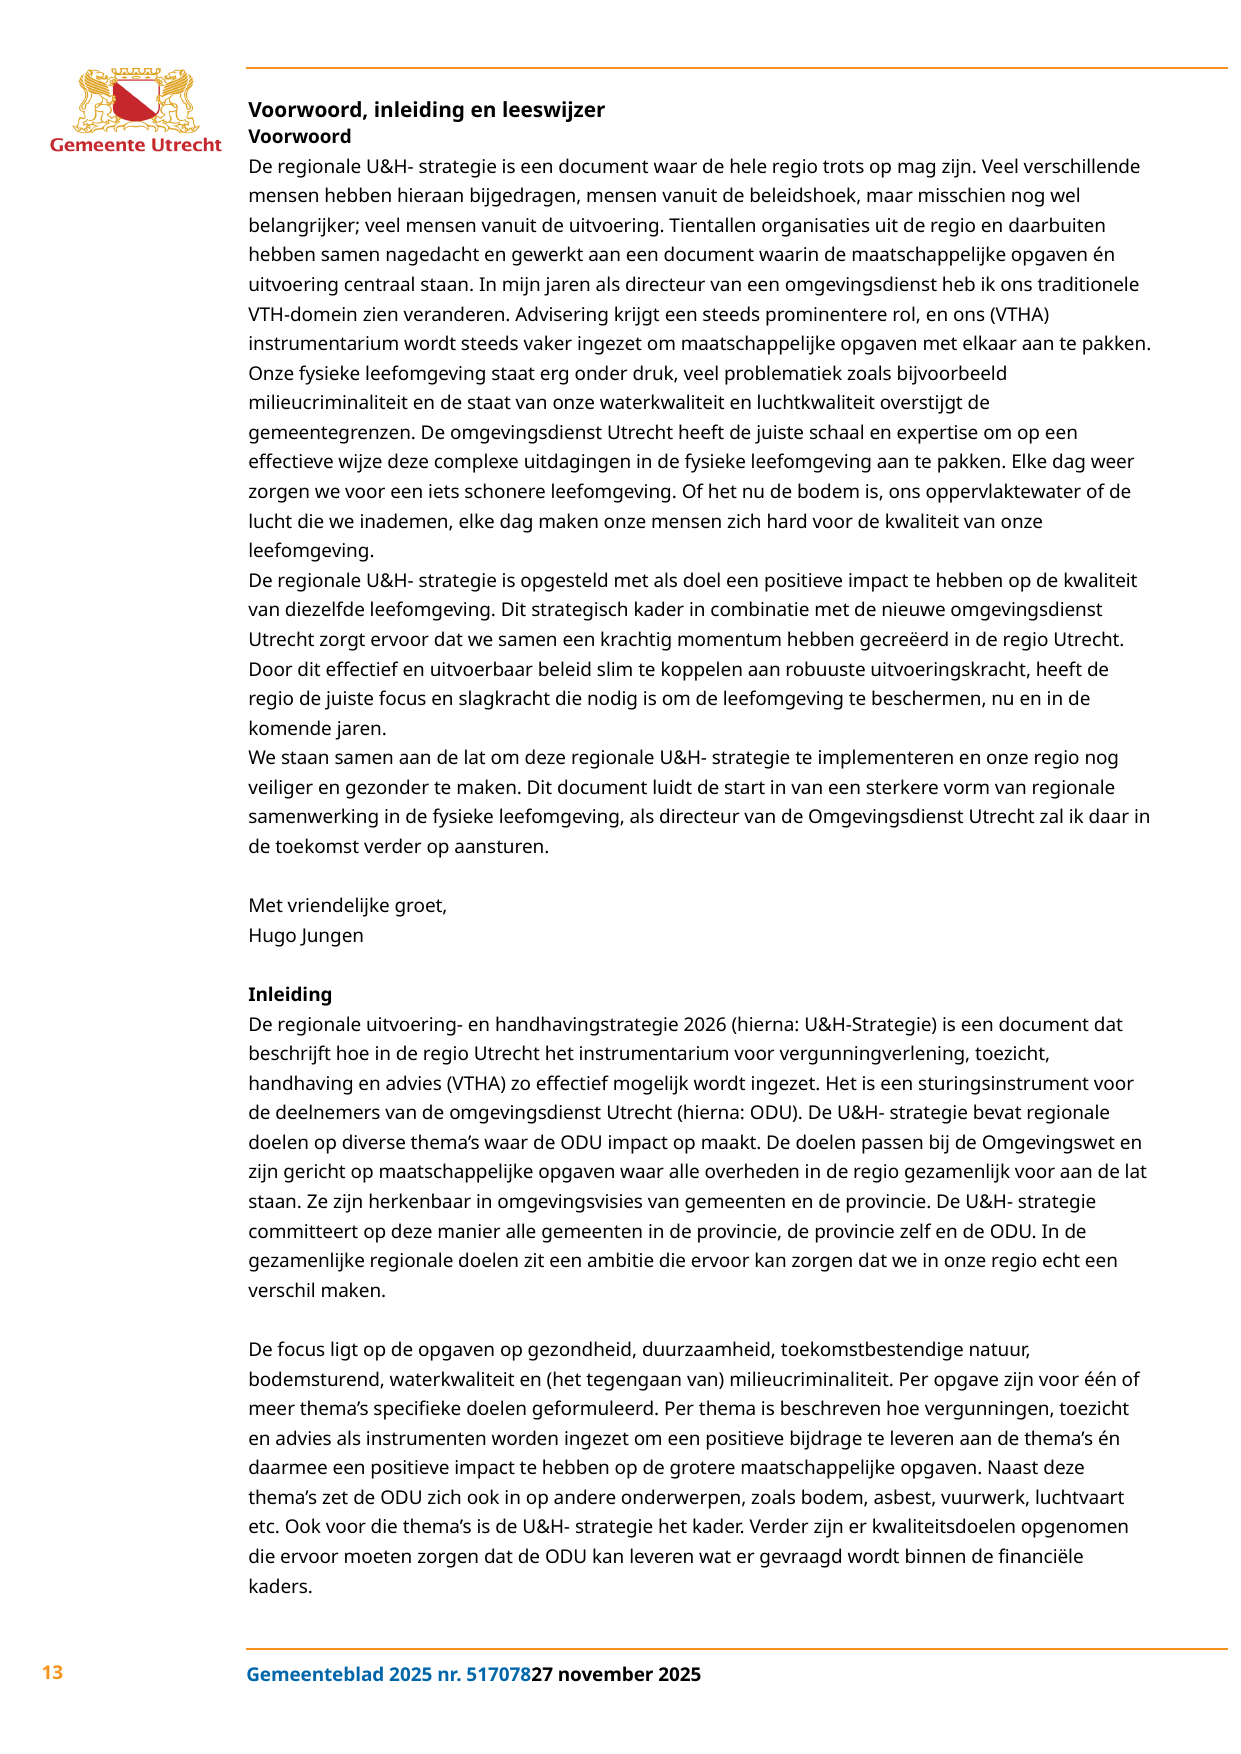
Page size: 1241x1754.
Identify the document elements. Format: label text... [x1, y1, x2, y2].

text We staan samen aan de lat om deze regionale U&H- strategie te implementeren en onze regio nog veiliger en gezonder te maken. Dit document luidt de start in van een sterkere vorm van regionale samenwerking in de fysieke leefomgeving, als directeur van de Omgevingsdienst Utrecht zal ik daar in de toekomst verder op aansturen. [248, 744, 1152, 859]
text Onze fysieke leefomgeving staat erg onder druk, veel problematiek zoals bijvoorbeeld milieucriminaliteit en de staat van onze waterkwaliteit en luchtkwaliteit overstijgt de gemeentegrenzen. De omgevingsdienst Utrecht heeft de juiste schaal en expertise om op een effectieve wijze deze complexe uitdagingen in de fysieke leefomgeving aan te pakken. Elke dag weer zorgen we voor een iets schonere leefomgeving. Of het nu de bodem is, ons oppervlaktewater of de lucht die we inademen, elke dag maken onze mensen zich hard voor de kwaliteit van onze leefomgeving. [248, 360, 1152, 563]
text De focus ligt op de opgaven op gezondheid, duurzaamheid, toekomstbestendige natuur, bodemsturend, waterkwaliteit en (het tegengaan van) milieucriminaliteit. Per opgave zijn voor één of meer thema’s specifieke doelen geformuleerd. Per thema is beschreven hoe vergunningen, toezicht en advies als instrumenten worden ingezet om een positieve bijdrage te leveren aan de thema’s én daarmee een positieve impact te hebben op de grotere maatschappelijke opgaven. Naast deze thema’s zet de ODU zich ook in op andere onderwerpen, zoals bodem, asbest, vuurwerk, luchtvaart etc. Ook voor die thema’s is de U&H- strategie het kader. Verder zijn er kwaliteitsdoelen opgenomen die ervoor moeten zorgen dat de ODU kan leveren wat er gevraagd wordt binnen de financiële kaders. [248, 1336, 1152, 1599]
text Met vriendelijke groet, [248, 892, 1152, 918]
text Hugo Jungen [248, 922, 1152, 948]
text Voorwoord, inleiding en leeswijzer [248, 95, 1152, 123]
text De regionale uitvoering- en handhavingstrategie 2026 (hierna: U&H-Strategie) is een document dat beschrijft hoe in de regio Utrecht het instrumentarium voor vergunningverlening, toezicht, handhaving en advies (VTHA) zo effectief mogelijk wordt ingezet. Het is een sturingsinstrument voor de deelnemers van de omgevingsdienst Utrecht (hierna: ODU). De U&H- strategie bevat regionale doelen op diverse thema’s waar de ODU impact op maakt. De doelen passen bij de Omgevingswet en zijn gericht op maatschappelijke opgaven waar alle overheden in de regio gezamenlijk voor aan de lat staan. Ze zijn herkenbaar in omgevingsvisies van gemeenten en de provincie. De U&H- strategie committeert op deze manier alle gemeenten in de provincie, de provincie zelf en de ODU. In de gezamenlijke regionale doelen zit een ambitie die ervoor kan zorgen dat we in onze regio echt een verschil maken. [248, 1011, 1152, 1303]
text Voorwoord [248, 123, 1152, 149]
picture [41, 47, 231, 172]
text Inleiding [248, 981, 1152, 1007]
text De regionale U&H- strategie is opgesteld met als doel een positieve impact te hebben op de kwaliteit van diezelfde leefomgeving. Dit strategisch kader in combinatie met de nieuwe omgevingsdienst Utrecht zorgt ervoor dat we samen een krachtig momentum hebben gecreëerd in de regio Utrecht. Door dit effectief en uitvoerbaar beleid slim te koppelen aan robuuste uitvoeringskracht, heeft de regio de juiste focus en slagkracht die nodig is om de leefomgeving te beschermen, nu en in de komende jaren. [248, 567, 1152, 741]
text De regionale U&H- strategie is een document waar de hele regio trots op mag zijn. Veel verschillende mensen hebben hieraan bijgedragen, mensen vanuit de beleidshoek, maar misschien nog wel belangrijker; veel mensen vanuit de uitvoering. Tientallen organisaties uit de regio en daarbuiten hebben samen nagedacht en gewerkt aan een document waarin de maatschappelijke opgaven én uitvoering centraal staan. In mijn jaren als directeur van een omgevingsdienst heb ik ons traditionele VTH-domein zien veranderen. Advisering krijgt een steeds prominentere rol, en ons (VTHA) instrumentarium wordt steeds vaker ingezet om maatschappelijke opgaven met elkaar aan te pakken. [248, 153, 1152, 356]
